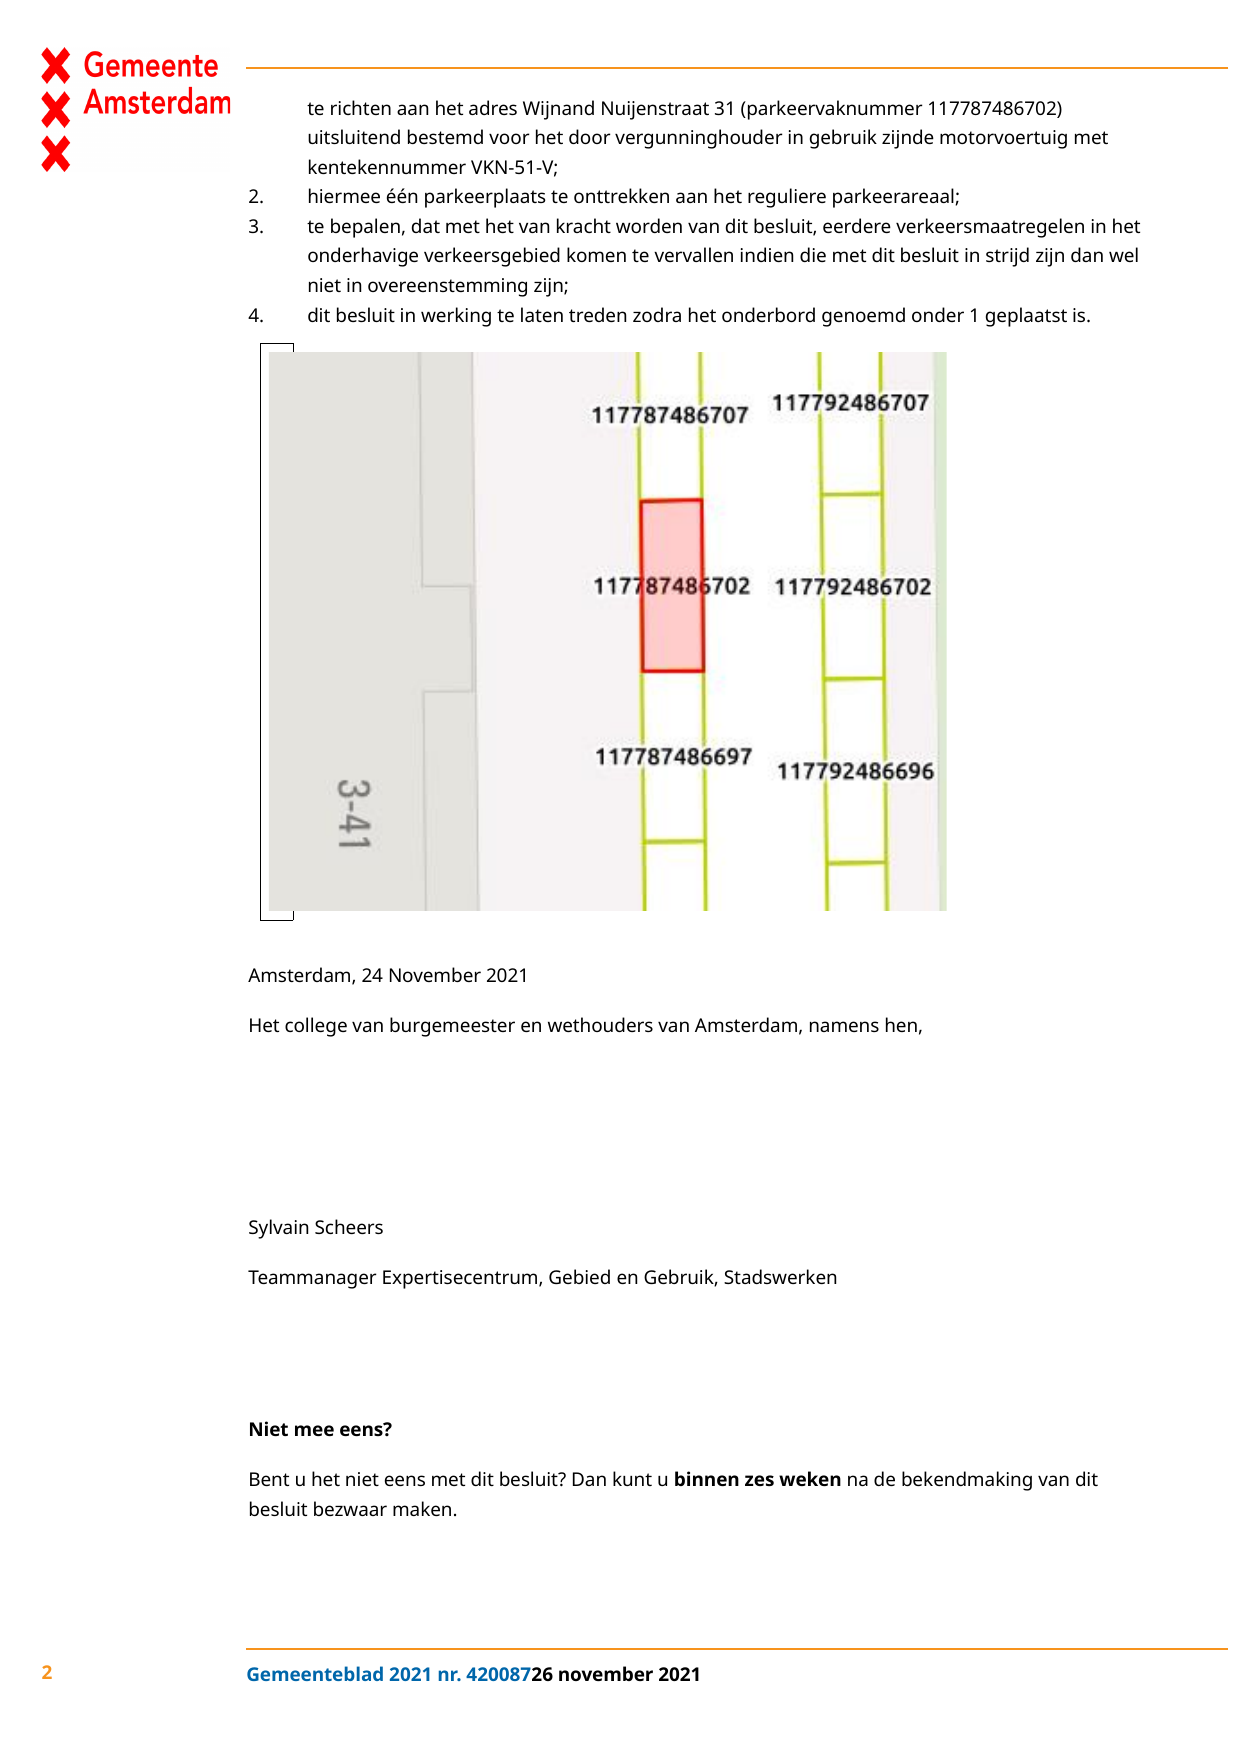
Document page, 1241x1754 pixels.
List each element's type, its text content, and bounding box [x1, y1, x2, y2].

text Het college van burgemeester en wethouders van Amsterdam, namens hen, [248, 1012, 1152, 1038]
text Sylvain Scheers [248, 1214, 1152, 1240]
list dit besluit in werking te laten treden zodra het onderbord genoemd onder 1 geplaatst is. [248, 302, 1152, 328]
picture [41, 47, 231, 172]
text Niet mee eens? [248, 1416, 1152, 1442]
list hiermee één parkeerplaats te onttrekken aan het reguliere parkeerareaal; [248, 183, 1152, 209]
text Amsterdam, 24 November 2021 [248, 962, 1152, 988]
list te richten aan het adres Wijnand Nuijenstraat 31 (parkeervaknummer 117787486702) uitsluitend bestemd voor het door vergunninghouder in gebruik zijnde motorvoertuig met kentekennummer VKN-51-V; [248, 95, 1152, 180]
picture [268, 352, 947, 911]
text Teammanager Expertisecentrum, Gebied en Gebruik, Stadswerken [248, 1264, 1152, 1290]
list te bepalen, dat met het van kracht worden van dit besluit, eerdere verkeersmaatregelen in het onderhavige verkeersgebied komen te vervallen indien die met dit besluit in strijd zijn dan wel niet in overeenstemming zijn; [248, 213, 1152, 298]
text Bent u het niet eens met dit besluit? Dan kunt u binnen zes weken na de bekendmaking van dit besluit bezwaar maken. [248, 1466, 1152, 1522]
